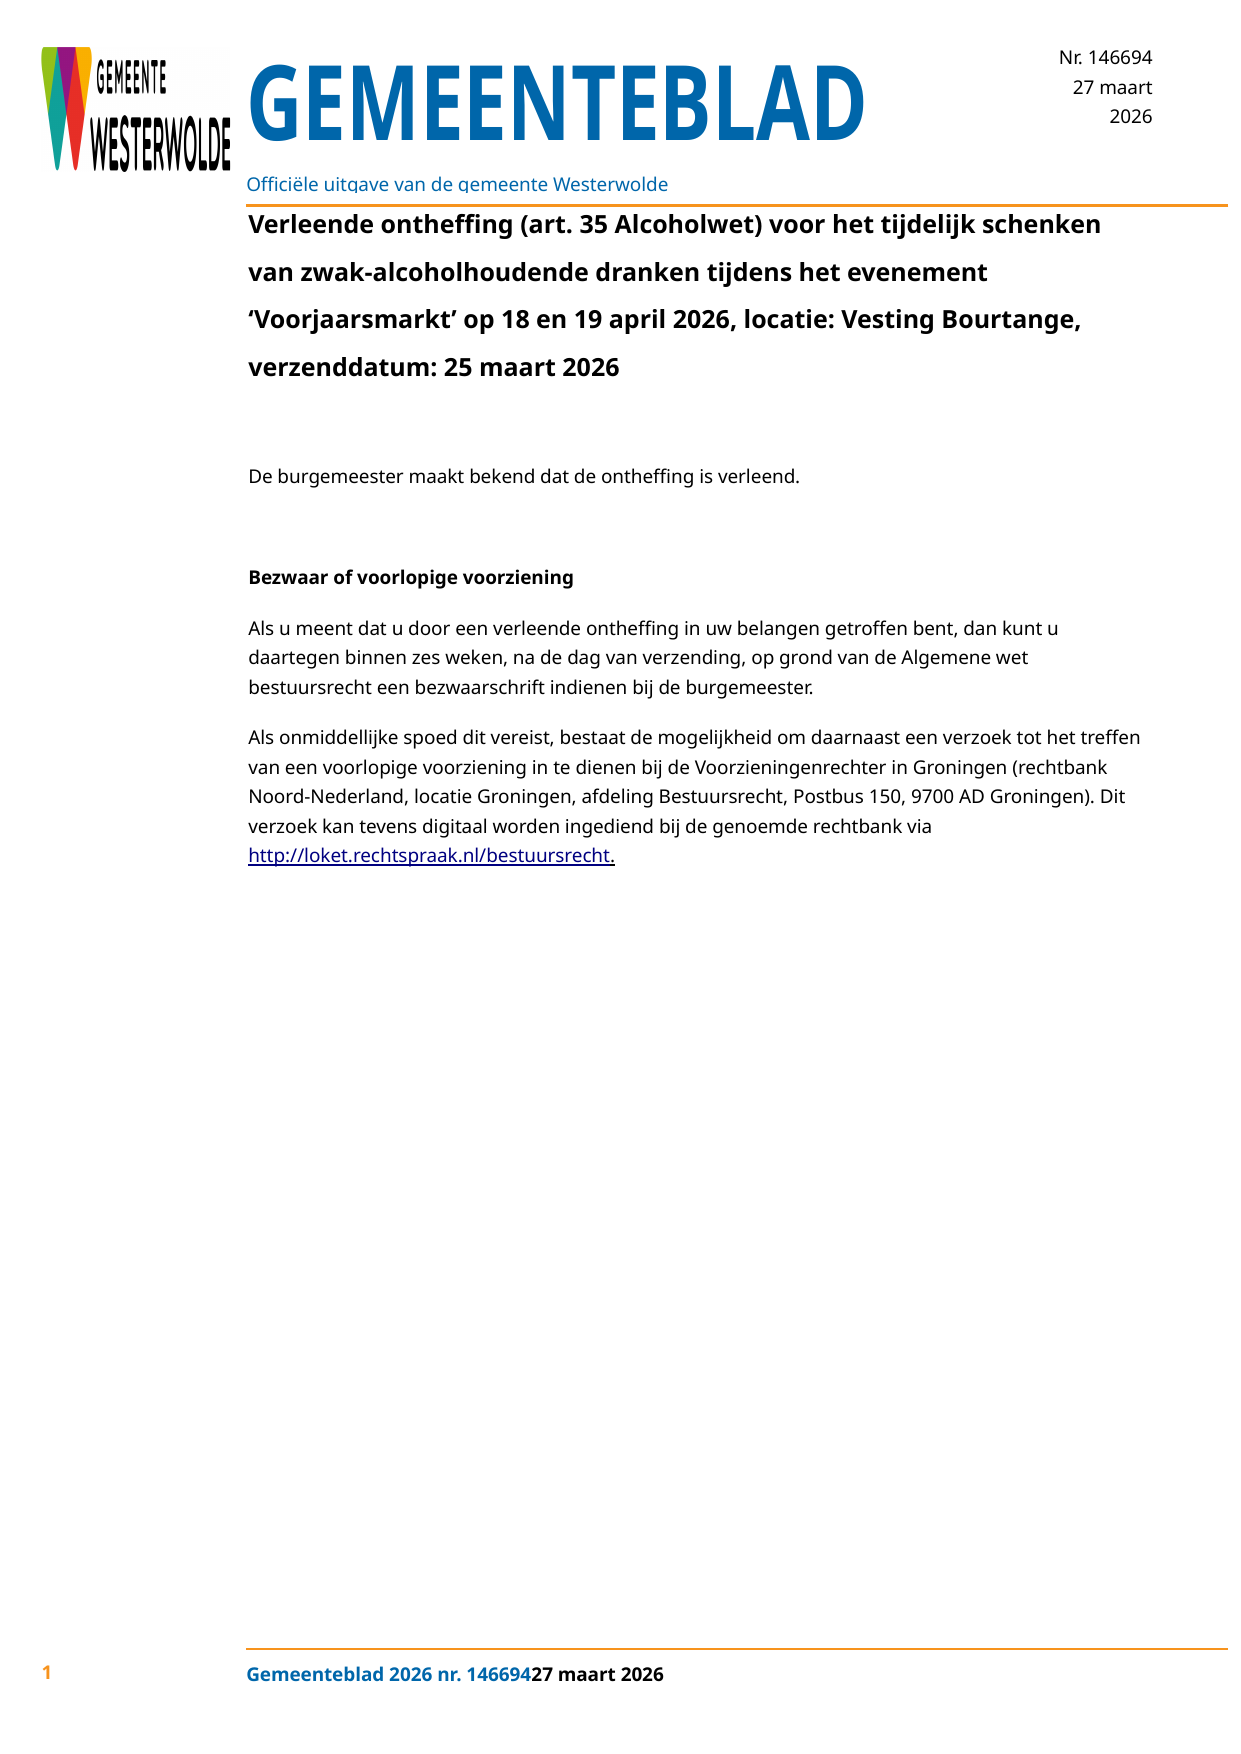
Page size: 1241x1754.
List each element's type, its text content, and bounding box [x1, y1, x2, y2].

text Bezwaar of voorlopige voorziening [248, 564, 1152, 590]
text De burgemeester maakt bekend dat de ontheffing is verleend. [248, 463, 1152, 489]
text Als onmiddellijke spoed dit vereist, bestaat de mogelijkheid om daarnaast een verzoek tot het treffen van een voorlopige voorziening in te dienen bij de Voorzieningenrechter in Groningen (rechtbank Noord-Nederland, locatie Groningen, afdeling Bestuursrecht, Postbus 150, 9700 AD Groningen). Dit verzoek kan tevens digitaal worden ingediend bij de genoemde rechtbank via http://loket.rechtspraak.nl/bestuursrecht. [248, 724, 1152, 868]
text Als u meent dat u door een verleende ontheffing in uw belangen getroffen bent, dan kunt u daartegen binnen zes weken, na de dag van verzending, op grond van de Algemene wet bestuursrecht een bezwaarschrift indienen bij de burgemeester. [248, 615, 1152, 700]
picture [41, 47, 231, 172]
text Verleende ontheffing (art. 35 Alcoholwet) voor het tijdelijk schenken van zwak-alcoholhoudende dranken tijdens het evenement ‘Voorjaarsmarkt’ op 18 en 19 april 2026, locatie: Vesting Bourtange, verzenddatum: 25 maart 2026 [248, 207, 1152, 384]
